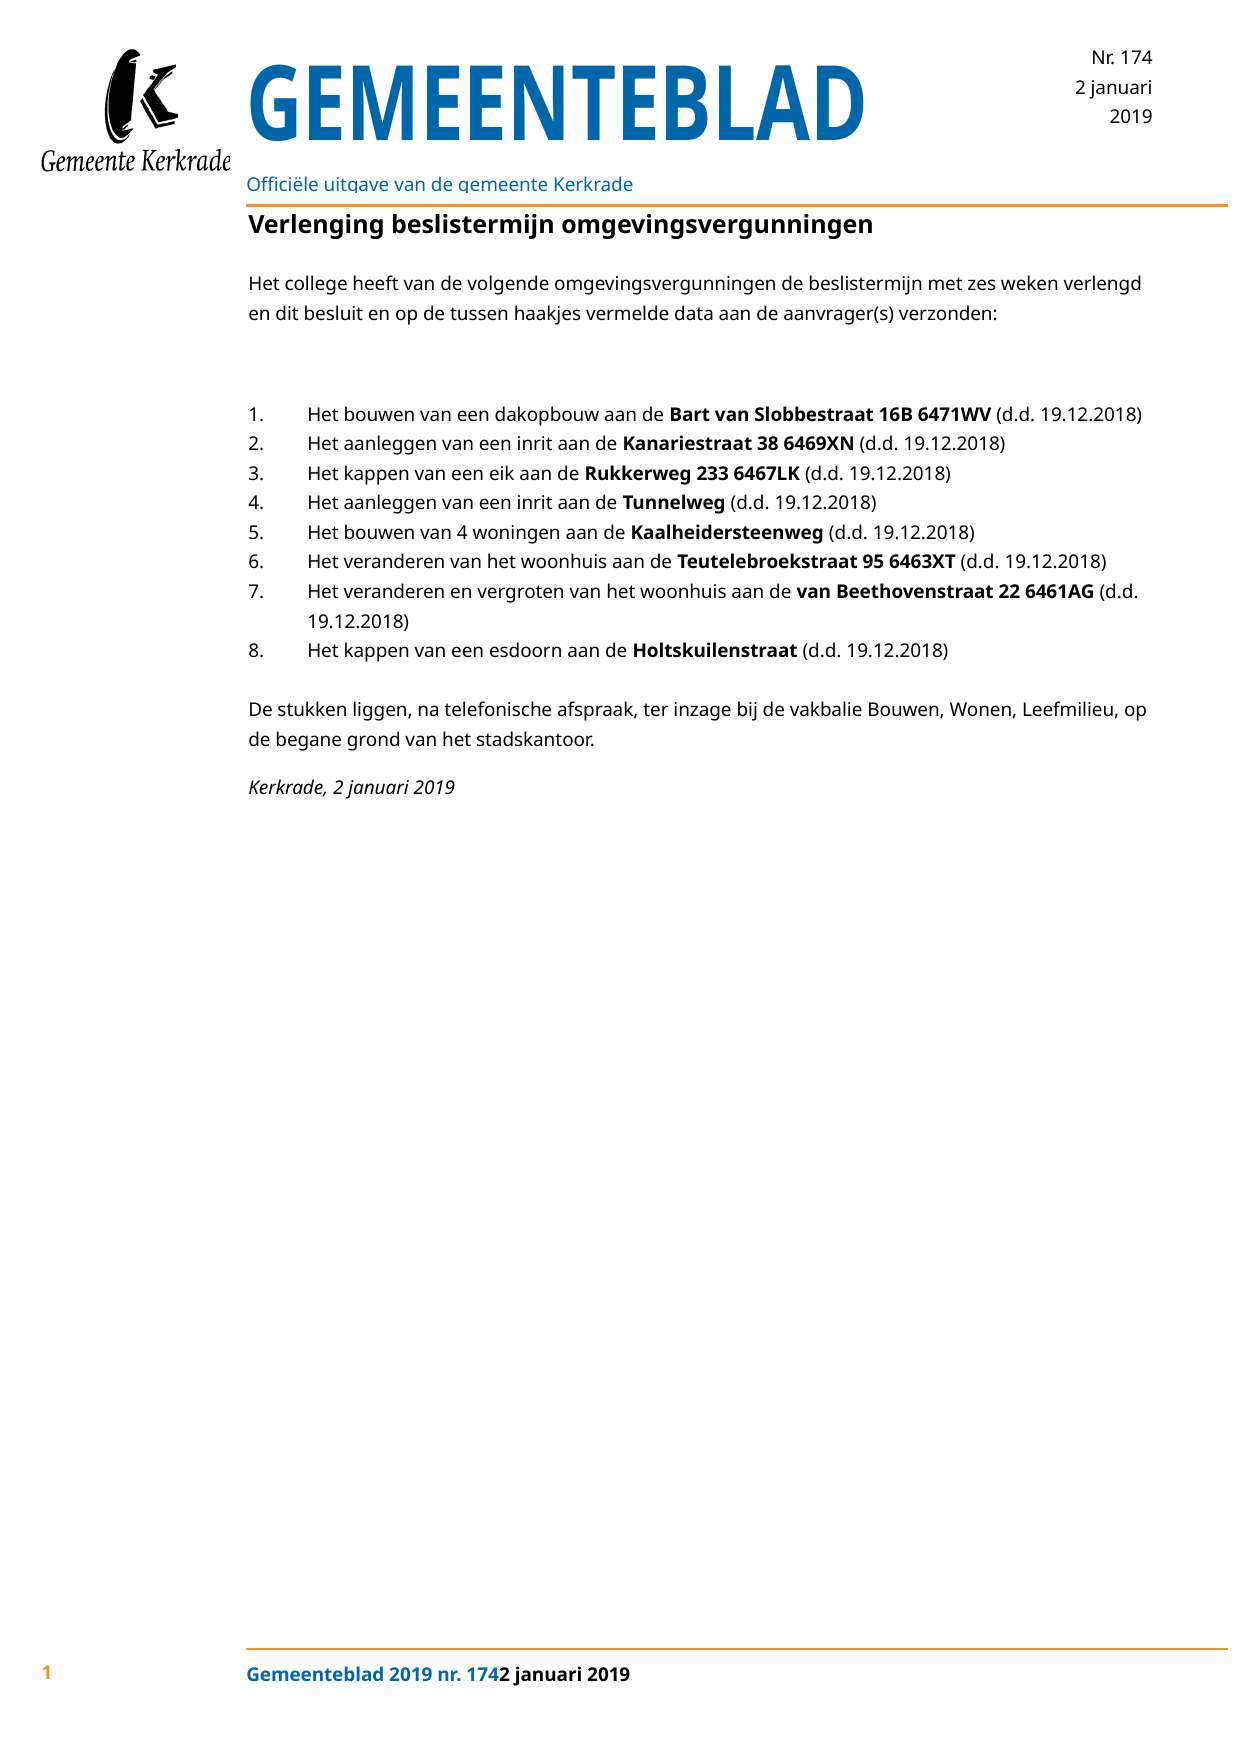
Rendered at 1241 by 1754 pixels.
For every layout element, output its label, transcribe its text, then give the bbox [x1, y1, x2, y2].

picture [41, 47, 231, 172]
list Het aanleggen van een inrit aan de Kanariestraat 38 6469XN (d.d. 19.12.2018) [248, 430, 1152, 456]
list Het bouwen van 4 woningen aan de Kaalheidersteenweg (d.d. 19.12.2018) [248, 519, 1152, 545]
list Het kappen van een eik aan de Rukkerweg 233 6467LK (d.d. 19.12.2018) [248, 460, 1152, 486]
list Het bouwen van een dakopbouw aan de Bart van Slobbestraat 16B 6471WV (d.d. 19.12.2018) [248, 401, 1152, 426]
text Kerkrade, 2 januari 2019 [248, 774, 1152, 800]
list Het kappen van een esdoorn aan de Holtskuilenstraat (d.d. 19.12.2018) [248, 637, 1152, 663]
list Het veranderen en vergroten van het woonhuis aan de van Beethovenstraat 22 6461AG (d.d. 19.12.2018) [248, 578, 1152, 633]
list Het veranderen van het woonhuis aan de Teutelebroekstraat 95 6463XT (d.d. 19.12.2018) [248, 549, 1152, 574]
list Het aanleggen van een inrit aan de Tunnelweg (d.d. 19.12.2018) [248, 489, 1152, 515]
text Verlenging beslistermijn omgevingsvergunningen [248, 207, 1152, 241]
text De stukken liggen, na telefonische afspraak, ter inzage bij de vakbalie Bouwen, Wonen, Leefmilieu, op de begane grond van het stadskantoor. [248, 697, 1152, 752]
text Het college heeft van de volgende omgevingsvergunningen de beslistermijn met zes weken verlengd en dit besluit en op de tussen haakjes vermelde data aan de aanvrager(s) verzonden: [248, 270, 1152, 326]
